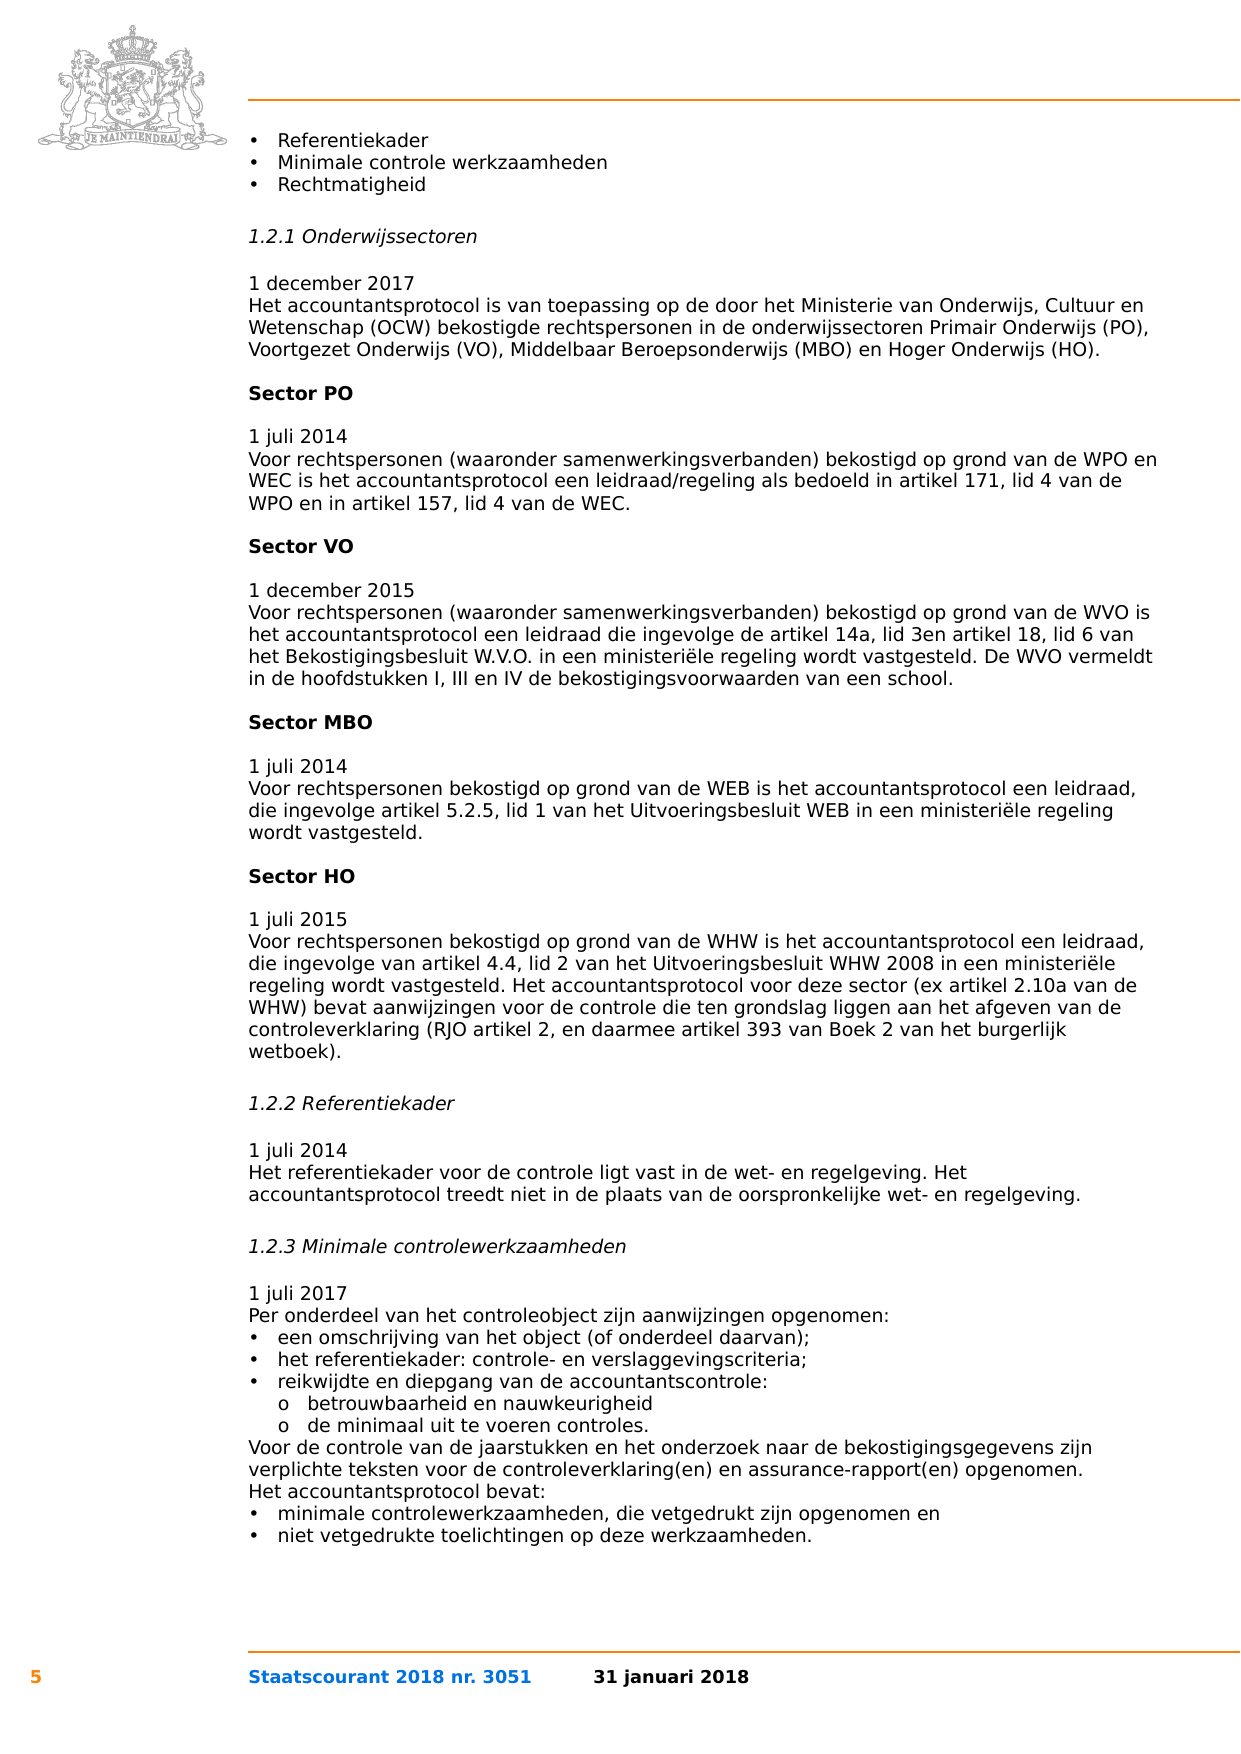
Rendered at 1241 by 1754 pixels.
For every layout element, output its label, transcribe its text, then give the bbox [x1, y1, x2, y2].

subtitle 1.2.3 Minimale controlewerkzaamheden [248, 1236, 1163, 1258]
text 1 juli 2014 [248, 426, 1163, 448]
text Voor rechtspersonen (waaronder samenwerkingsverbanden) bekostigd op grond van de WVO is het accountantsprotocol een leidraad die ingevolge de artikel 14a, lid 3en artikel 18, lid 6 van het Bekostigingsbesluit W.V.O. in een ministeriële regeling wordt vastgesteld. De WVO vermeldt in de hoofdstukken I, III en IV de bekostigingsvoorwaarden van een school. [248, 602, 1163, 690]
subtitle Sector PO [248, 383, 1163, 404]
text • Referentiekader [248, 130, 1163, 152]
text Voor rechtspersonen bekostigd op grond van de WEB is het accountantsprotocol een leidraad, die ingevolge artikel 5.2.5, lid 1 van het Uitvoeringsbesluit WEB in een ministeriële regeling wordt vastgesteld. [248, 778, 1163, 844]
text • reikwijdte en diepgang van de accountantscontrole: [248, 1371, 1163, 1393]
text • minimale controlewerkzaamheden, die vetgedrukt zijn opgenomen en [248, 1503, 1163, 1525]
text • Rechtmatigheid [248, 174, 1163, 196]
subtitle Sector MBO [248, 712, 1163, 734]
text • niet vetgedrukte toelichtingen op deze werkzaamheden. [248, 1525, 1163, 1547]
text Voor rechtspersonen bekostigd op grond van de WHW is het accountantsprotocol een leidraad, die ingevolge van artikel 4.4, lid 2 van het Uitvoeringsbesluit WHW 2008 in een ministeriële regeling wordt vastgesteld. Het accountantsprotocol voor deze sector (ex artikel 2.10a van de WHW) bevat aanwijzingen voor de controle die ten grondslag liggen aan het afgeven van de controleverklaring (RJO artikel 2, en daarmee artikel 393 van Boek 2 van het burgerlijk wetboek). [248, 931, 1163, 1063]
text o de minimaal uit te voeren controles. [278, 1415, 1163, 1437]
text 1 juli 2014 [248, 756, 1163, 778]
text • Minimale controle werkzaamheden [248, 152, 1163, 174]
text o betrouwbaarheid en nauwkeurigheid [278, 1393, 1163, 1415]
text Het accountantsprotocol is van toepassing op de door het Ministerie van Onderwijs, Cultuur en Wetenschap (OCW) bekostigde rechtspersonen in de onderwijssectoren Primair Onderwijs (PO), Voortgezet Onderwijs (VO), Middelbaar Beroepsonderwijs (MBO) en Hoger Onderwijs (HO). [248, 295, 1163, 361]
text Het referentiekader voor de controle ligt vast in de wet- en regelgeving. Het accountantsprotocol treedt niet in de plaats van de oorspronkelijke wet- en regelgeving. [248, 1162, 1163, 1206]
subtitle Sector VO [248, 536, 1163, 558]
text Het accountantsprotocol bevat: [248, 1481, 1163, 1503]
picture [38, 25, 227, 150]
text Per onderdeel van het controleobject zijn aanwijzingen opgenomen: [248, 1305, 1163, 1327]
text Voor de controle van de jaarstukken en het onderzoek naar de bekostigingsgegevens zijn verplichte teksten voor de controleverklaring(en) en assurance-rapport(en) opgenomen. [248, 1437, 1163, 1481]
subtitle 1.2.1 Onderwijssectoren [248, 226, 1163, 248]
text 1 juli 2015 [248, 909, 1163, 931]
text 1 juli 2017 [248, 1283, 1163, 1305]
text 1 juli 2014 [248, 1140, 1163, 1162]
text • het referentiekader: controle- en verslaggevingscriteria; [248, 1349, 1163, 1371]
text Voor rechtspersonen (waaronder samenwerkingsverbanden) bekostigd op grond van de WPO en WEC is het accountantsprotocol een leidraad/regeling als bedoeld in artikel 171, lid 4 van de WPO en in artikel 157, lid 4 van de WEC. [248, 448, 1163, 514]
text • een omschrijving van het object (of onderdeel daarvan); [248, 1327, 1163, 1349]
subtitle 1.2.2 Referentiekader [248, 1093, 1163, 1115]
text 1 december 2017 [248, 273, 1163, 295]
subtitle Sector HO [248, 866, 1163, 887]
text 1 december 2015 [248, 580, 1163, 602]
